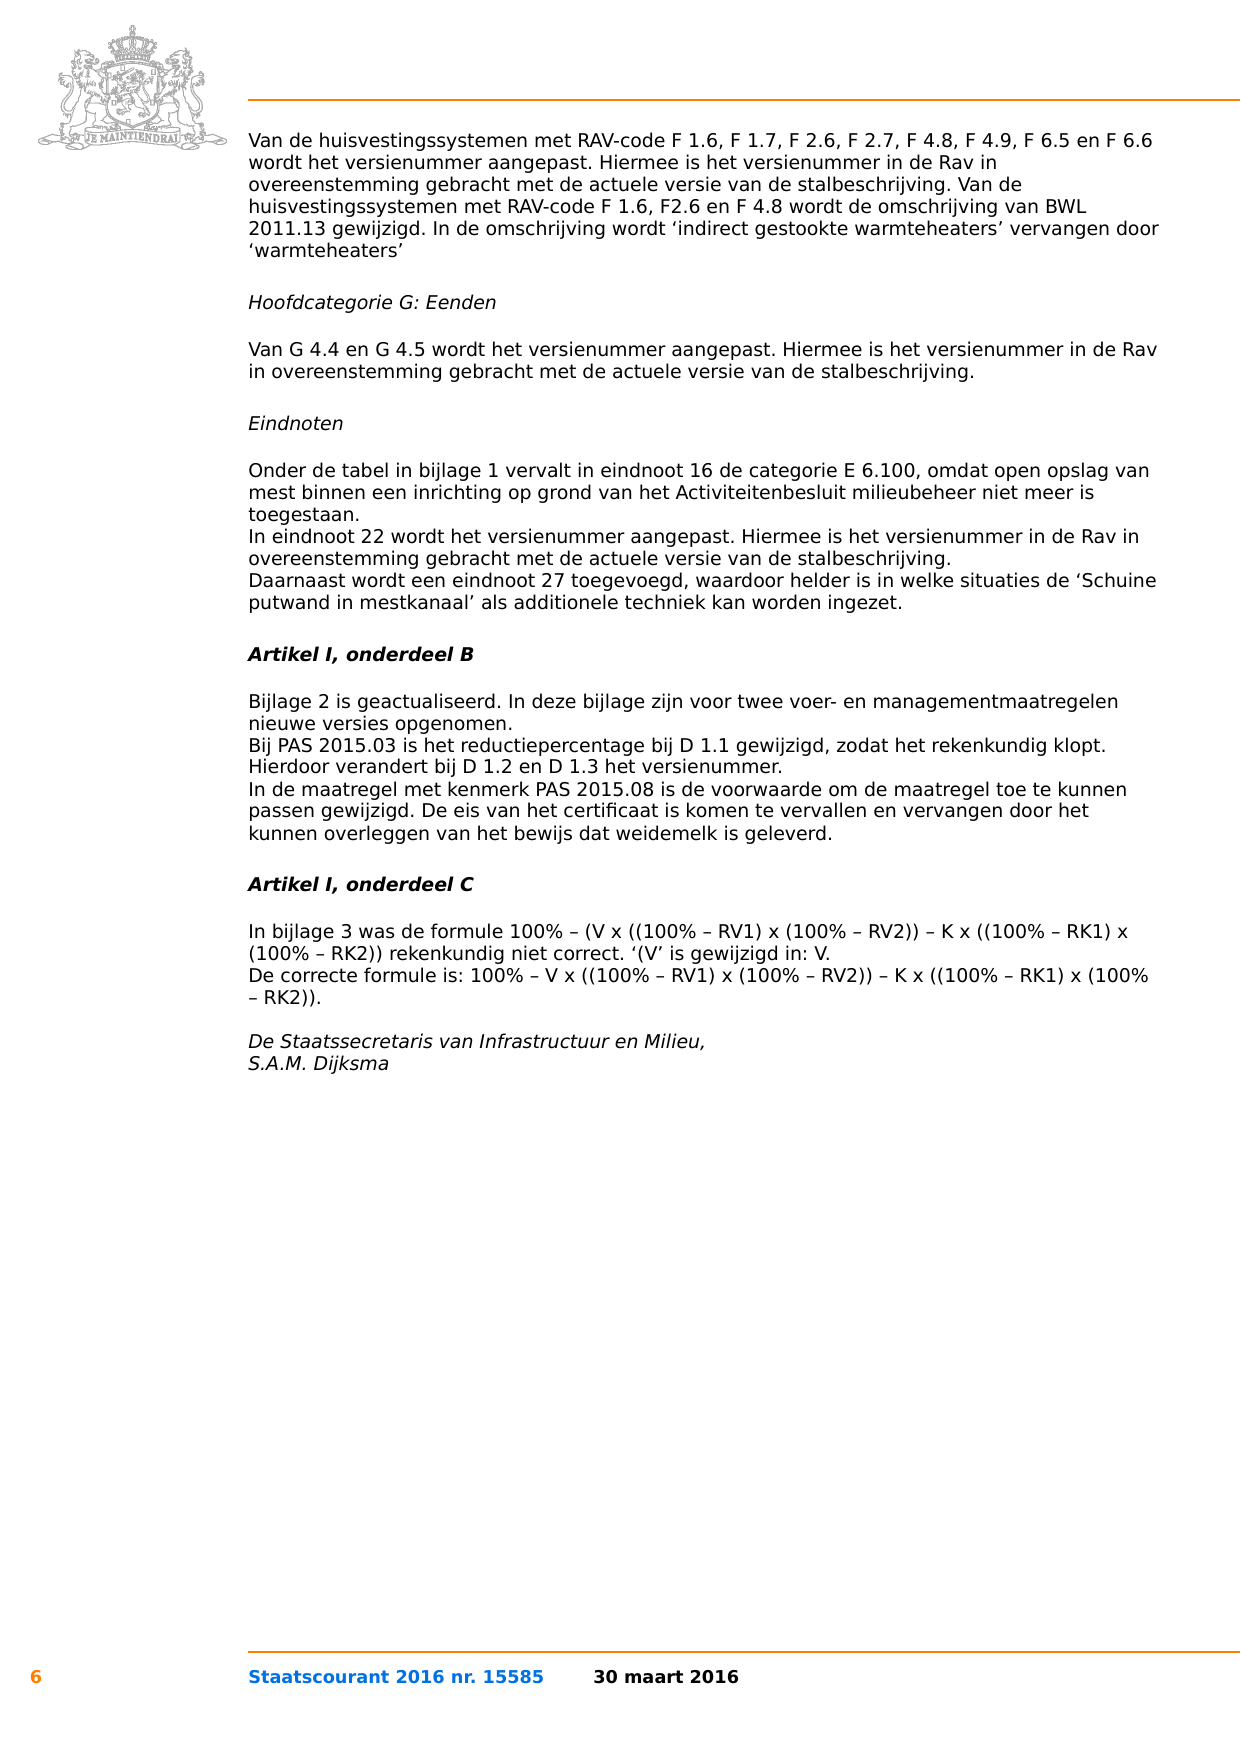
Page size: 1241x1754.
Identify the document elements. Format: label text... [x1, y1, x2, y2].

text In de maatregel met kenmerk PAS 2015.08 is de voorwaarde om de maatregel toe te kunnen passen gewijzigd. De eis van het certificaat is komen te vervallen en vervangen door het kunnen overleggen van het bewijs dat weidemelk is geleverd. [248, 778, 1163, 844]
picture [38, 25, 227, 150]
text Bij PAS 2015.03 is het reductiepercentage bij D 1.1 gewijzigd, zodat het rekenkundig klopt. Hierdoor verandert bij D 1.2 en D 1.3 het versienummer. [248, 734, 1163, 778]
text De correcte formule is: 100% – V x ((100% – RV1) x (100% – RV2)) – K x ((100% – RK1) x (100% – RK2)). [248, 965, 1163, 1009]
text Van G 4.4 en G 4.5 wordt het versienummer aangepast. Hiermee is het versienummer in de Rav in overeenstemming gebracht met de actuele versie van de stalbeschrijving. [248, 339, 1163, 383]
text Onder de tabel in bijlage 1 vervalt in eindnoot 16 de categorie E 6.100, omdat open opslag van mest binnen een inrichting op grond van het Activiteitenbesluit milieubeheer niet meer is toegestaan. [248, 460, 1163, 526]
subtitle Artikel I, onderdeel B [248, 643, 1163, 666]
text In eindnoot 22 wordt het versienummer aangepast. Hiermee is het versienummer in de Rav in overeenstemming gebracht met de actuele versie van de stalbeschrijving. [248, 526, 1163, 569]
text In bijlage 3 was de formule 100% – (V x ((100% – RV1) x (100% – RV2)) – K x ((100% – RK1) x (100% – RK2)) rekenkundig niet correct. ‘(V’ is gewijzigd in: V. [248, 921, 1163, 965]
text Van de huisvestingssystemen met RAV-code F 1.6, F 1.7, F 2.6, F 2.7, F 4.8, F 4.9, F 6.5 en F 6.6 wordt het versienummer aangepast. Hiermee is het versienummer in de Rav in overeenstemming gebracht met de actuele versie van de stalbeschrijving. Van de huisvestingssystemen met RAV-code F 1.6, F2.6 en F 4.8 wordt de omschrijving van BWL 2011.13 gewijzigd. In de omschrijving wordt ‘indirect gestookte warmteheaters’ vervangen door ‘warmteheaters’ [248, 130, 1163, 262]
subtitle Artikel I, onderdeel C [248, 874, 1163, 896]
text Daarnaast wordt een eindnoot 27 toegevoegd, waardoor helder is in welke situaties de ‘Schuine putwand in mestkanaal’ als additionele techniek kan worden ingezet. [248, 569, 1163, 613]
text De Staatssecretaris van Infrastructuur en Milieu, S.A.M. Dijksma [248, 1031, 1163, 1075]
text Bijlage 2 is geactualiseerd. In deze bijlage zijn voor twee voer- en managementmaatregelen nieuwe versies opgenomen. [248, 691, 1163, 734]
subtitle Hoofdcategorie G: Eenden [248, 292, 1163, 314]
subtitle Eindnoten [248, 413, 1163, 435]
